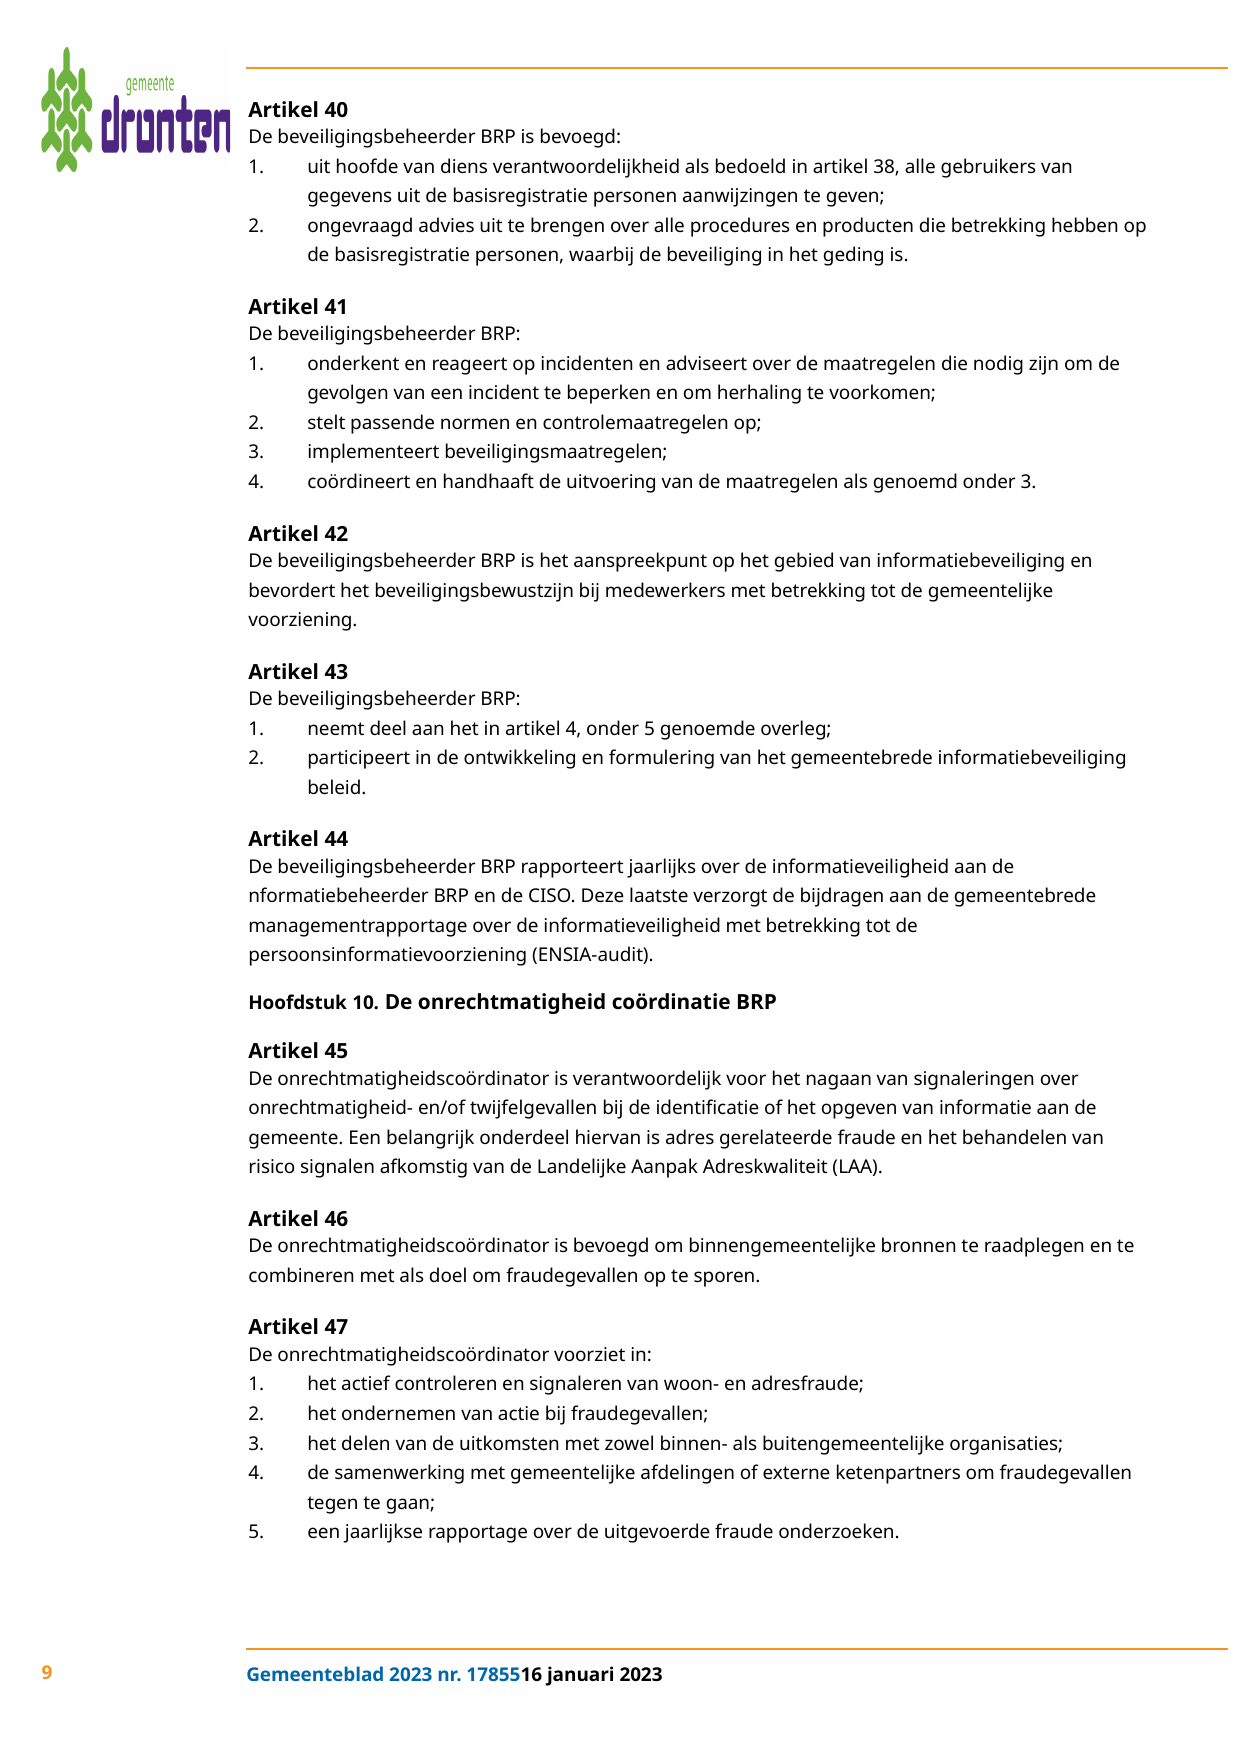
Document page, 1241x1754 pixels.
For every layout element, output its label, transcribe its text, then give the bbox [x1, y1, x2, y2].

list het delen van de uitkomsten met zowel binnen- als buitengemeentelijke organisaties; [248, 1430, 1152, 1455]
text Artikel 45 [248, 1036, 1152, 1065]
text De onrechtmatigheidscoördinator is verantwoordelijk voor het nagaan van signaleringen over onrechtmatigheid- en/of twijfelgevallen bij de identificatie of het opgeven van informatie aan de gemeente. Een belangrijk onderdeel hiervan is adres gerelateerde fraude en het behandelen van risico signalen afkomstig van de Landelijke Aanpak Adreskwaliteit (LAA). [248, 1065, 1152, 1179]
text Artikel 46 [248, 1204, 1152, 1232]
list participeert in de ontwikkeling en formulering van het gemeentebrede informatiebeveiliging beleid. [248, 744, 1152, 800]
text De onrechtmatigheidscoördinator voorziet in: [248, 1341, 1152, 1367]
text De beveiligingsbeheerder BRP: [248, 320, 1152, 346]
text De onrechtmatigheidscoördinator is bevoegd om binnengemeentelijke bronnen te raadplegen en te combineren met als doel om fraudegevallen op te sporen. [248, 1232, 1152, 1288]
text De beveiligingsbeheerder BRP is bevoegd: [248, 123, 1152, 149]
text De beveiligingsbeheerder BRP: [248, 685, 1152, 711]
list het actief controleren en signaleren van woon- en adresfraude; [248, 1371, 1152, 1396]
list implementeert beveiligingsmaatregelen; [248, 439, 1152, 464]
text Artikel 42 [248, 519, 1152, 547]
text De beveiligingsbeheerder BRP rapporteert jaarlijks over de informatieveiligheid aan de nformatiebeheerder BRP en de CISO. Deze laatste verzorgt de bijdragen aan de gemeentebrede managementrapportage over de informatieveiligheid met betrekking tot de persoonsinformatievoorziening (ENSIA-audit). [248, 853, 1152, 967]
text De beveiligingsbeheerder BRP is het aanspreekpunt op het gebied van informatiebeveiliging en bevordert het beveiligingsbewustzijn bij medewerkers met betrekking tot de gemeentelijke voorziening. [248, 547, 1152, 632]
list coördineert en handhaaft de uitvoering van de maatregelen als genoemd onder 3. [248, 468, 1152, 494]
list uit hoofde van diens verantwoordelijkheid als bedoeld in artikel 38, alle gebruikers van gegevens uit de basisregistratie personen aanwijzingen te geven; [248, 153, 1152, 208]
list onderkent en reageert op incidenten en adviseert over de maatregelen die nodig zijn om de gevolgen van een incident te beperken en om herhaling te voorkomen; [248, 350, 1152, 405]
list het ondernemen van actie bij fraudegevallen; [248, 1400, 1152, 1426]
list stelt passende normen en controlemaatregelen op; [248, 409, 1152, 435]
text Artikel 40 [248, 95, 1152, 123]
text Hoofdstuk 10. De onrechtmatigheid coördinatie BRP [248, 987, 1152, 1016]
list een jaarlijkse rapportage over de uitgevoerde fraude onderzoeken. [248, 1518, 1152, 1544]
list ongevraagd advies uit te brengen over alle procedures en producten die betrekking hebben op de basisregistratie personen, waarbij de beveiliging in het geding is. [248, 212, 1152, 267]
text Artikel 44 [248, 824, 1152, 853]
text Artikel 47 [248, 1312, 1152, 1341]
list neemt deel aan het in artikel 4, onder 5 genoemde overleg; [248, 715, 1152, 741]
text Artikel 43 [248, 657, 1152, 685]
picture [41, 47, 231, 172]
list de samenwerking met gemeentelijke afdelingen of externe ketenpartners om fraudegevallen tegen te gaan; [248, 1459, 1152, 1514]
text Artikel 41 [248, 292, 1152, 320]
